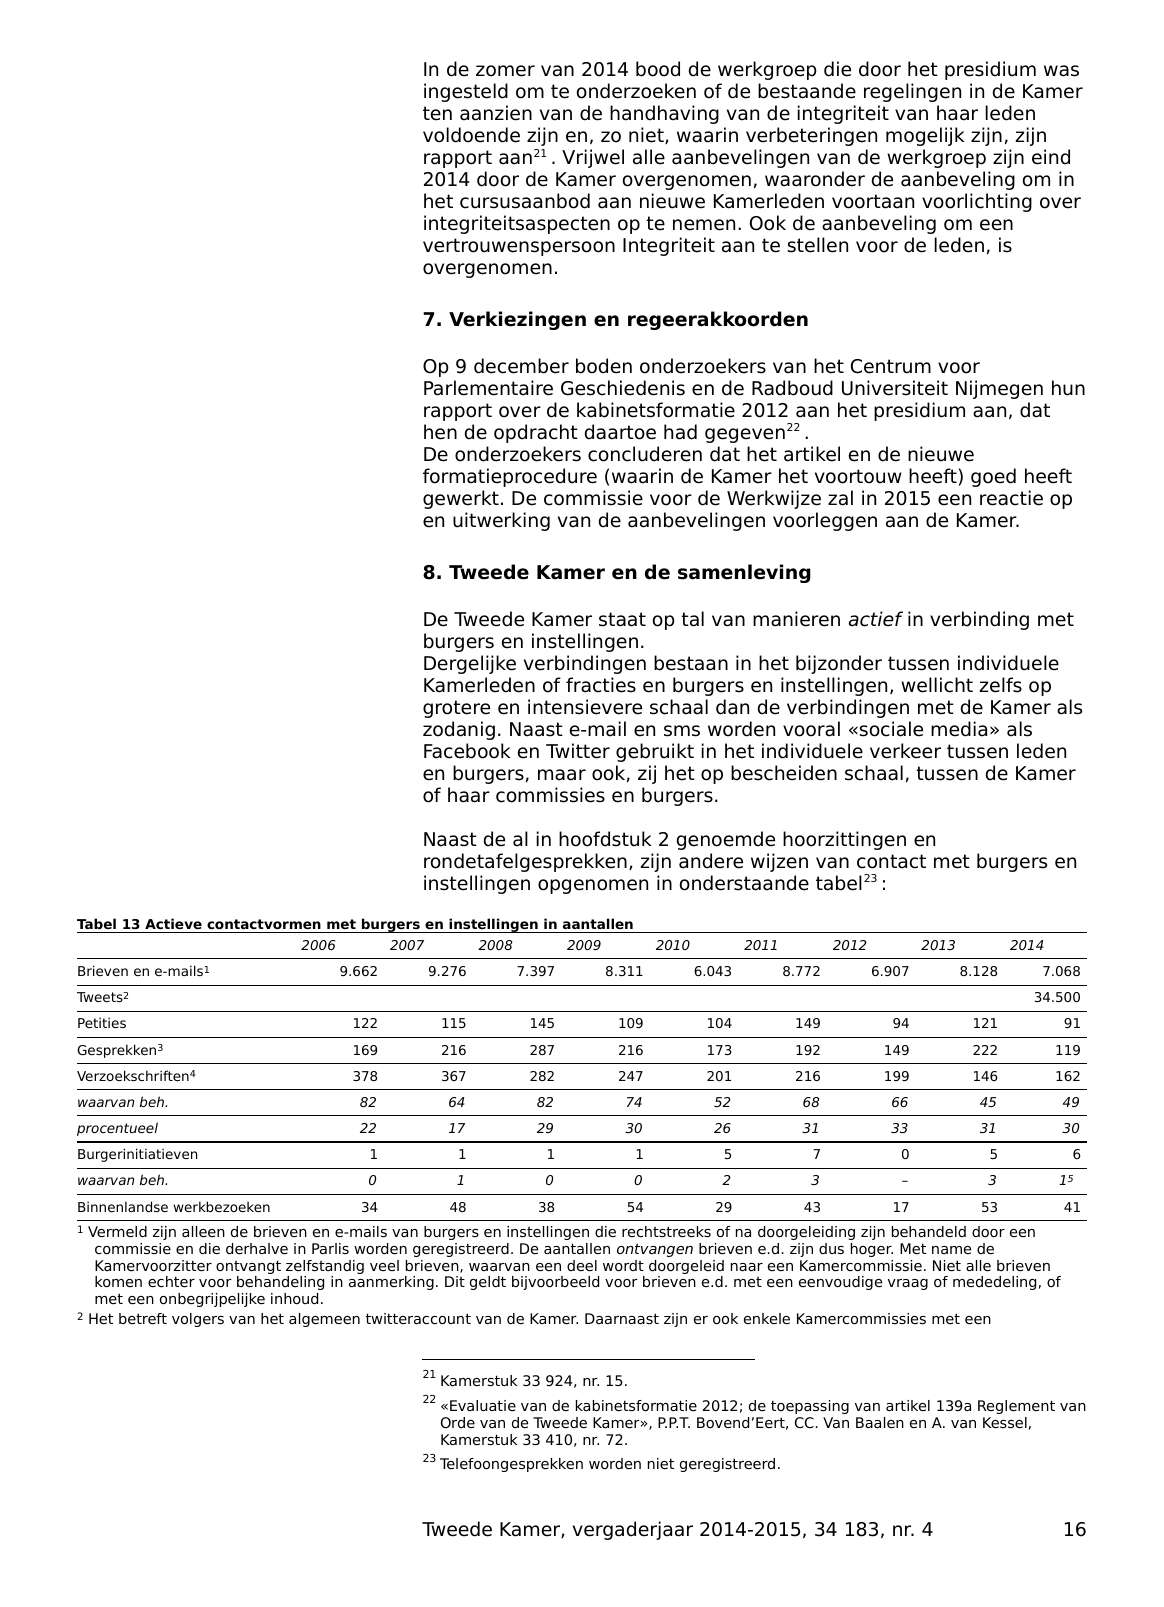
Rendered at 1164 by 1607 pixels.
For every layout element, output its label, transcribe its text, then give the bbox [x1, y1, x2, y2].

table_cell [915, 986, 1004, 1011]
table_cell procentueel [77, 1116, 295, 1141]
table_cell 38 [473, 1195, 561, 1220]
table_cell 162 [1004, 1064, 1087, 1089]
table_cell 169 [295, 1038, 384, 1063]
table_cell 82 [295, 1090, 384, 1115]
table_cell 367 [384, 1064, 472, 1089]
table_cell 49 [1004, 1090, 1087, 1115]
table_cell 17 [384, 1116, 472, 1141]
table_cell 0 [561, 1169, 649, 1194]
text Dergelijke verbindingen bestaan in het bijzonder tussen individuele Kamerleden of fracties en burgers en instellingen, wellicht zelfs op grotere en intensievere schaal dan de verbindingen met de Kamer als zodanig. Naast e-mail en sms worden vooral «sociale media» als Facebook en Twitter gebruikt in het individuele verkeer tussen leden en burgers, maar ook, zij het op bescheiden schaal, tussen de Kamer of haar commissies en burgers. [422, 653, 1087, 806]
text Naast de al in hoofdstuk 2 genoemde hoorzittingen en rondetafelgesprekken, zijn andere wijzen van contact met burgers en instellingen opgenomen in onderstaande tabel: [422, 829, 1087, 894]
table_cell 33 [827, 1116, 915, 1141]
table_cell 45 [915, 1090, 1004, 1115]
table_cell [473, 986, 561, 1011]
table_cell 104 [650, 1012, 738, 1037]
table_cell 7.397 [473, 959, 561, 984]
table_cell 54 [561, 1195, 649, 1220]
table_cell 222 [915, 1038, 1004, 1063]
table_cell 9.662 [295, 959, 384, 984]
table_cell 66 [827, 1090, 915, 1115]
table_cell 7.068 [1004, 959, 1087, 984]
table_cell 0 [295, 1169, 384, 1194]
table_cell 3 [915, 1169, 1004, 1194]
table_cell Verzoekschriften4 [77, 1064, 295, 1089]
table_cell 122 [295, 1012, 384, 1037]
subtitle 7. Verkiezingen en regeerakkoorden [422, 309, 1087, 331]
table_cell waarvan beh. [77, 1169, 295, 1194]
table_cell 0 [473, 1169, 561, 1194]
table_cell 2014 [1004, 933, 1087, 958]
table_cell 74 [561, 1090, 649, 1115]
table_cell 94 [827, 1012, 915, 1037]
table_cell 34.500 [1004, 986, 1087, 1011]
table_cell 8.128 [915, 959, 1004, 984]
text «Evaluatie van de kabinetsformatie 2012; de toepassing van artikel 139a Reglement van Orde van de Tweede Kamer», P.P.T. Bovend’Eert, CC. Van Baalen en A. van Kessel, Kamerstuk 33 410, nr. 72. [422, 1393, 1087, 1449]
table_cell 31 [915, 1116, 1004, 1141]
table_cell 247 [561, 1064, 649, 1089]
table_cell 2009 [561, 933, 649, 958]
table_cell 149 [827, 1038, 915, 1063]
table_cell 43 [738, 1195, 827, 1220]
text Telefoongesprekken worden niet geregistreerd. [422, 1452, 1087, 1474]
table_cell 282 [473, 1064, 561, 1089]
table_cell 2013 [915, 933, 1004, 958]
table_cell 115 [384, 1012, 472, 1037]
table_cell 1 [473, 1143, 561, 1167]
table_header Tabel 13 Actieve contactvormen met burgers en instellingen in aantallen [77, 916, 1087, 932]
table_cell 31 [738, 1116, 827, 1141]
table_cell 30 [1004, 1116, 1087, 1141]
table_cell 149 [738, 1012, 827, 1037]
table_cell 26 [650, 1116, 738, 1141]
table_cell 30 [561, 1116, 649, 1141]
table_cell 64 [384, 1090, 472, 1115]
text Op 9 december boden onderzoekers van het Centrum voor Parlementaire Geschiedenis en de Radboud Universiteit Nijmegen hun rapport over de kabinetsformatie 2012 aan het presidium aan, dat hen de opdracht daartoe had gegeven. [422, 356, 1087, 444]
table_cell [827, 986, 915, 1011]
table_cell 2011 [738, 933, 827, 958]
table_cell Binnenlandse werkbezoeken [77, 1195, 295, 1220]
text Kamerstuk 33 924, nr. 15. [422, 1368, 1087, 1391]
table_cell 1 Vermeld zijn alleen de brieven en e-mails van burgers en instellingen die rechtstreeks of na doorgeleiding zijn behandeld door een commissie en die derhalve in Parlis worden geregistreerd. De aantallen ontvangen brieven e.d. zijn dus hoger. Met name de Kamervoorzitter ontvangt zelfstandig veel brieven, waarvan een deel wordt doorgeleid naar een Kamercommissie. Niet alle brieven komen echter voor behandeling in aanmerking. Dit geldt bijvoorbeeld voor brieven e.d. met een eenvoudige vraag of mededeling, of met een onbegrijpelijke inhoud. 2 Het betreft volgers van het algemeen twitteraccount van de Kamer. Daarnaast zijn er ook enkele Kamercommissies met een [77, 1221, 1087, 1328]
table_cell 6.043 [650, 959, 738, 984]
table_cell 6 [1004, 1143, 1087, 1167]
table_cell 173 [650, 1038, 738, 1063]
table_cell 146 [915, 1064, 1004, 1089]
table_cell [77, 933, 295, 958]
table_cell Petities [77, 1012, 295, 1037]
table_cell 41 [1004, 1195, 1087, 1220]
text De Tweede Kamer staat op tal van manieren actief in verbinding met burgers en instellingen. [422, 609, 1087, 653]
table_cell 15 [1004, 1169, 1087, 1194]
table_cell 378 [295, 1064, 384, 1089]
table_cell 3 [738, 1169, 827, 1194]
table_cell 7 [738, 1143, 827, 1167]
table_cell 34 [295, 1195, 384, 1220]
table_cell waarvan beh. [77, 1090, 295, 1115]
table_cell [561, 986, 649, 1011]
table_cell Burgerinitiatieven [77, 1143, 295, 1167]
table_cell 2012 [827, 933, 915, 958]
table_cell 145 [473, 1012, 561, 1037]
table_cell 17 [827, 1195, 915, 1220]
table_cell 2008 [473, 933, 561, 958]
table_cell 0 [827, 1143, 915, 1167]
table_cell 5 [650, 1143, 738, 1167]
table_cell 52 [650, 1090, 738, 1115]
text In de zomer van 2014 bood de werkgroep die door het presidium was ingesteld om te onderzoeken of de bestaande regelingen in de Kamer ten aanzien van de handhaving van de integriteit van haar leden voldoende zijn en, zo niet, waarin verbeteringen mogelijk zijn, zijn rapport aan. Vrijwel alle aanbevelingen van de werkgroep zijn eind 2014 door de Kamer overgenomen, waaronder de aanbeveling om in het cursusaanbod aan nieuwe Kamerleden voortaan voorlichting over integriteitsaspecten op te nemen. Ook de aanbeveling om een vertrouwenspersoon Integriteit aan te stellen voor de leden, is overgenomen. [422, 59, 1087, 279]
table_cell 29 [650, 1195, 738, 1220]
table_cell 1 [384, 1169, 472, 1194]
table_cell [295, 986, 384, 1011]
table_cell 8.311 [561, 959, 649, 984]
table_cell Gesprekken3 [77, 1038, 295, 1063]
text De onderzoekers concluderen dat het artikel en de nieuwe formatieprocedure (waarin de Kamer het voortouw heeft) goed heeft gewerkt. De commissie voor de Werkwijze zal in 2015 een reactie op en uitwerking van de aanbevelingen voorleggen aan de Kamer. [422, 444, 1087, 532]
table_cell 2 [650, 1169, 738, 1194]
table_cell 109 [561, 1012, 649, 1037]
table_cell 1 [561, 1143, 649, 1167]
table_cell 29 [473, 1116, 561, 1141]
table_cell 68 [738, 1090, 827, 1115]
table_cell 119 [1004, 1038, 1087, 1063]
table_cell 22 [295, 1116, 384, 1141]
table_cell 121 [915, 1012, 1004, 1037]
table_cell 1 [384, 1143, 472, 1167]
table_cell 1 [295, 1143, 384, 1167]
table_cell 192 [738, 1038, 827, 1063]
subtitle 8. Tweede Kamer en de samenleving [422, 562, 1087, 584]
table_cell 48 [384, 1195, 472, 1220]
table_cell 216 [738, 1064, 827, 1089]
table_cell Tweets2 [77, 986, 295, 1011]
table_cell – [827, 1169, 915, 1194]
table_cell 82 [473, 1090, 561, 1115]
table_cell 199 [827, 1064, 915, 1089]
table_cell 216 [561, 1038, 649, 1063]
table_cell Brieven en e-mails1 [77, 959, 295, 984]
table_cell [384, 986, 472, 1011]
table_cell 216 [384, 1038, 472, 1063]
table_cell 53 [915, 1195, 1004, 1220]
table_cell [650, 986, 738, 1011]
table_cell 6.907 [827, 959, 915, 984]
table_cell 5 [915, 1143, 1004, 1167]
table_cell 287 [473, 1038, 561, 1063]
table_cell 2006 [295, 933, 384, 958]
table_cell [738, 986, 827, 1011]
table_cell 2007 [384, 933, 472, 958]
table_cell 9.276 [384, 959, 472, 984]
table_cell 201 [650, 1064, 738, 1089]
table_cell 8.772 [738, 959, 827, 984]
table_cell 2010 [650, 933, 738, 958]
table_cell 91 [1004, 1012, 1087, 1037]
